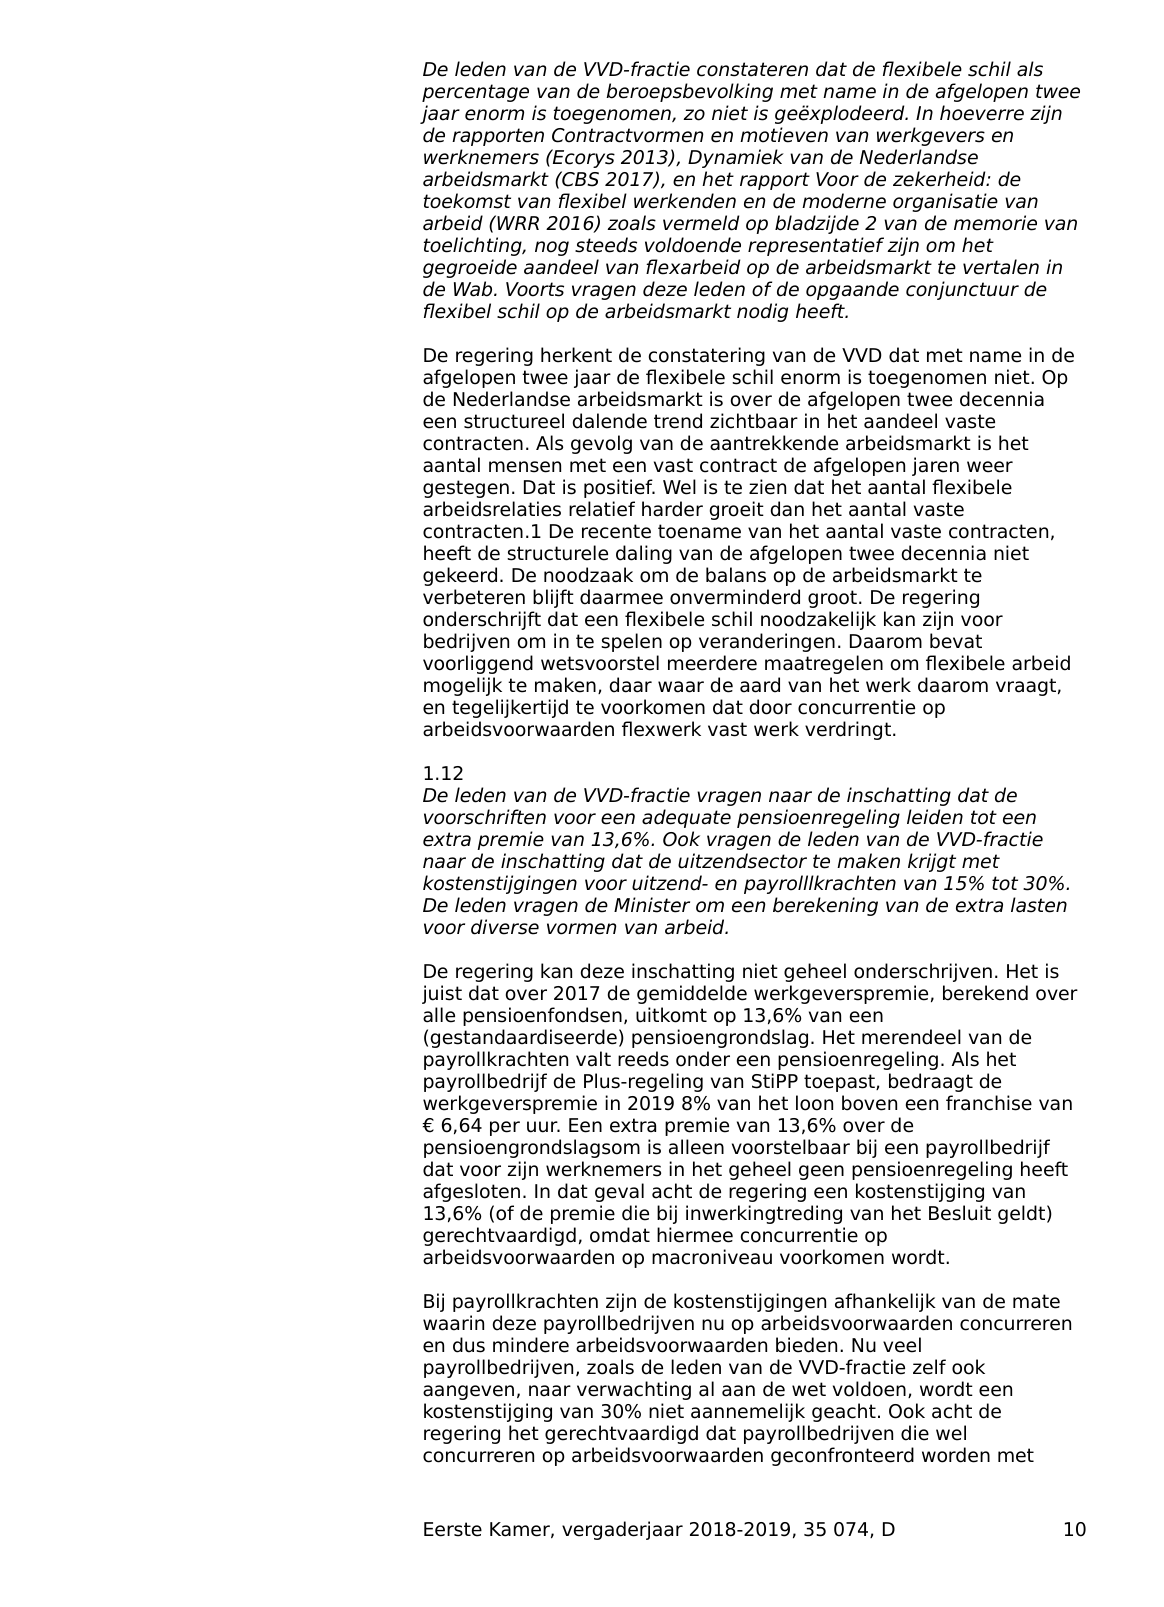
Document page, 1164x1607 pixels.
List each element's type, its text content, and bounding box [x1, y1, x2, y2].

text De regering kan deze inschatting niet geheel onderschrijven. Het is juist dat over 2017 de gemiddelde werkgeverspremie, berekend over alle pensioenfondsen, uitkomt op 13,6% van een (gestandaardiseerde) pensioengrondslag. Het merendeel van de payrollkrachten valt reeds onder een pensioenregeling. Als het payrollbedrijf de Plus-regeling van StiPP toepast, bedraagt de werkgeverspremie in 2019 8% van het loon boven een franchise van € 6,64 per uur. Een extra premie van 13,6% over de pensioengrondslagsom is alleen voorstelbaar bij een payrollbedrijf dat voor zijn werknemers in het geheel geen pensioenregeling heeft afgesloten. In dat geval acht de regering een kostenstijging van 13,6% (of de premie die bij inwerkingtreding van het Besluit geldt) gerechtvaardigd, omdat hiermee concurrentie op arbeidsvoorwaarden op macroniveau voorkomen wordt. [422, 961, 1087, 1268]
text Bij payrollkrachten zijn de kostenstijgingen afhankelijk van de mate waarin deze payrollbedrijven nu op arbeidsvoorwaarden concurreren en dus mindere arbeidsvoorwaarden bieden. Nu veel payrollbedrijven, zoals de leden van de VVD-fractie zelf ook aangeven, naar verwachting al aan de wet voldoen, wordt een kostenstijging van 30% niet aannemelijk geacht. Ook acht de regering het gerechtvaardigd dat payrollbedrijven die wel concurreren op arbeidsvoorwaarden geconfronteerd worden met [422, 1291, 1087, 1467]
text De regering herkent de constatering van de VVD dat met name in de afgelopen twee jaar de flexibele schil enorm is toegenomen niet. Op de Nederlandse arbeidsmarkt is over de afgelopen twee decennia een structureel dalende trend zichtbaar in het aandeel vaste contracten. Als gevolg van de aantrekkende arbeidsmarkt is het aantal mensen met een vast contract de afgelopen jaren weer gestegen. Dat is positief. Wel is te zien dat het aantal flexibele arbeidsrelaties relatief harder groeit dan het aantal vaste contracten.1 De recente toename van het aantal vaste contracten, heeft de structurele daling van de afgelopen twee decennia niet gekeerd. De noodzaak om de balans op de arbeidsmarkt te verbeteren blijft daarmee onverminderd groot. De regering onderschrijft dat een flexibele schil noodzakelijk kan zijn voor bedrijven om in te spelen op veranderingen. Daarom bevat voorliggend wetsvoorstel meerdere maatregelen om flexibele arbeid mogelijk te maken, daar waar de aard van het werk daarom vraagt, en tegelijkertijd te voorkomen dat door concurrentie op arbeidsvoorwaarden flexwerk vast werk verdringt. [422, 345, 1087, 741]
text De leden van de VVD-fractie vragen naar de inschatting dat de voorschriften voor een adequate pensioenregeling leiden tot een extra premie van 13,6%. Ook vragen de leden van de VVD-fractie naar de inschatting dat de uitzendsector te maken krijgt met kostenstijgingen voor uitzend- en payrolllkrachten van 15% tot 30%. De leden vragen de Minister om een berekening van de extra lasten voor diverse vormen van arbeid. [422, 785, 1087, 939]
text De leden van de VVD-fractie constateren dat de flexibele schil als percentage van de beroepsbevolking met name in de afgelopen twee jaar enorm is toegenomen, zo niet is geëxplodeerd. In hoeverre zijn de rapporten Contractvormen en motieven van werkgevers en werknemers (Ecorys 2013), Dynamiek van de Nederlandse arbeidsmarkt (CBS 2017), en het rapport Voor de zekerheid: de toekomst van flexibel werkenden en de moderne organisatie van arbeid (WRR 2016) zoals vermeld op bladzijde 2 van de memorie van toelichting, nog steeds voldoende representatief zijn om het gegroeide aandeel van flexarbeid op de arbeidsmarkt te vertalen in de Wab. Voorts vragen deze leden of de opgaande conjunctuur de flexibel schil op de arbeidsmarkt nodig heeft. [422, 59, 1087, 323]
text 1.12 [422, 763, 1087, 785]
